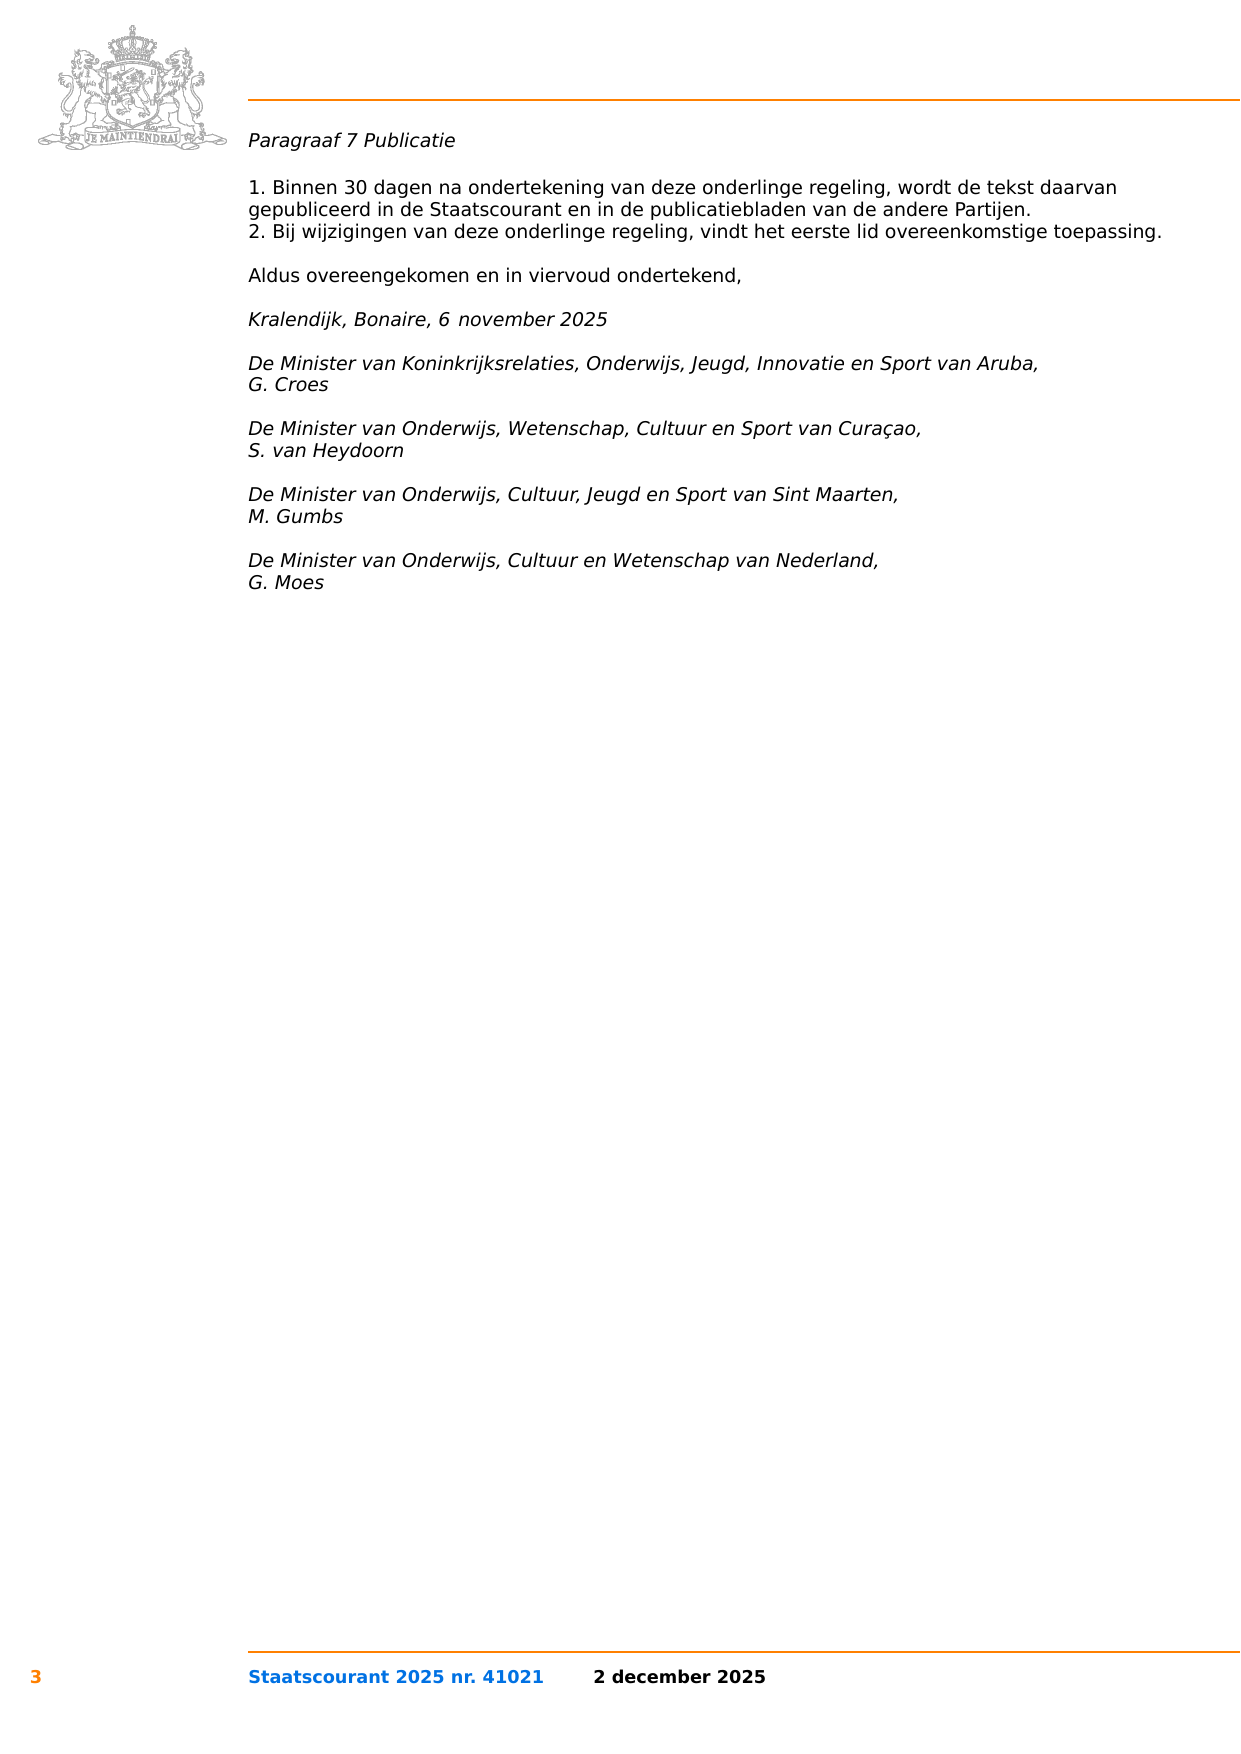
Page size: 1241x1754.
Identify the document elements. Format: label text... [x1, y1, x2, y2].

text Kralendijk, Bonaire, 6 november 2025 [248, 308, 1163, 331]
text Aldus overeengekomen en in viervoud ondertekend, [248, 265, 1163, 287]
text De Minister van Onderwijs, Wetenschap, Cultuur en Sport van Curaçao, S. van Heydoorn [248, 418, 1163, 462]
text De Minister van Onderwijs, Cultuur, Jeugd en Sport van Sint Maarten, M. Gumbs [248, 484, 1163, 528]
text 1. Binnen 30 dagen na ondertekening van deze onderlinge regeling, wordt de tekst daarvan gepubliceerd in de Staatscourant en in de publicatiebladen van de andere Partijen. [248, 177, 1163, 221]
text 2. Bij wijzigingen van deze onderlinge regeling, vindt het eerste lid overeenkomstige toepassing. [248, 221, 1163, 243]
subtitle Paragraaf 7 Publicatie [248, 130, 1163, 152]
text De Minister van Onderwijs, Cultuur en Wetenschap van Nederland, G. Moes [248, 550, 1163, 594]
text De Minister van Koninkrijksrelaties, Onderwijs, Jeugd, Innovatie en Sport van Aruba, G. Croes [248, 352, 1163, 396]
picture [38, 25, 227, 150]
